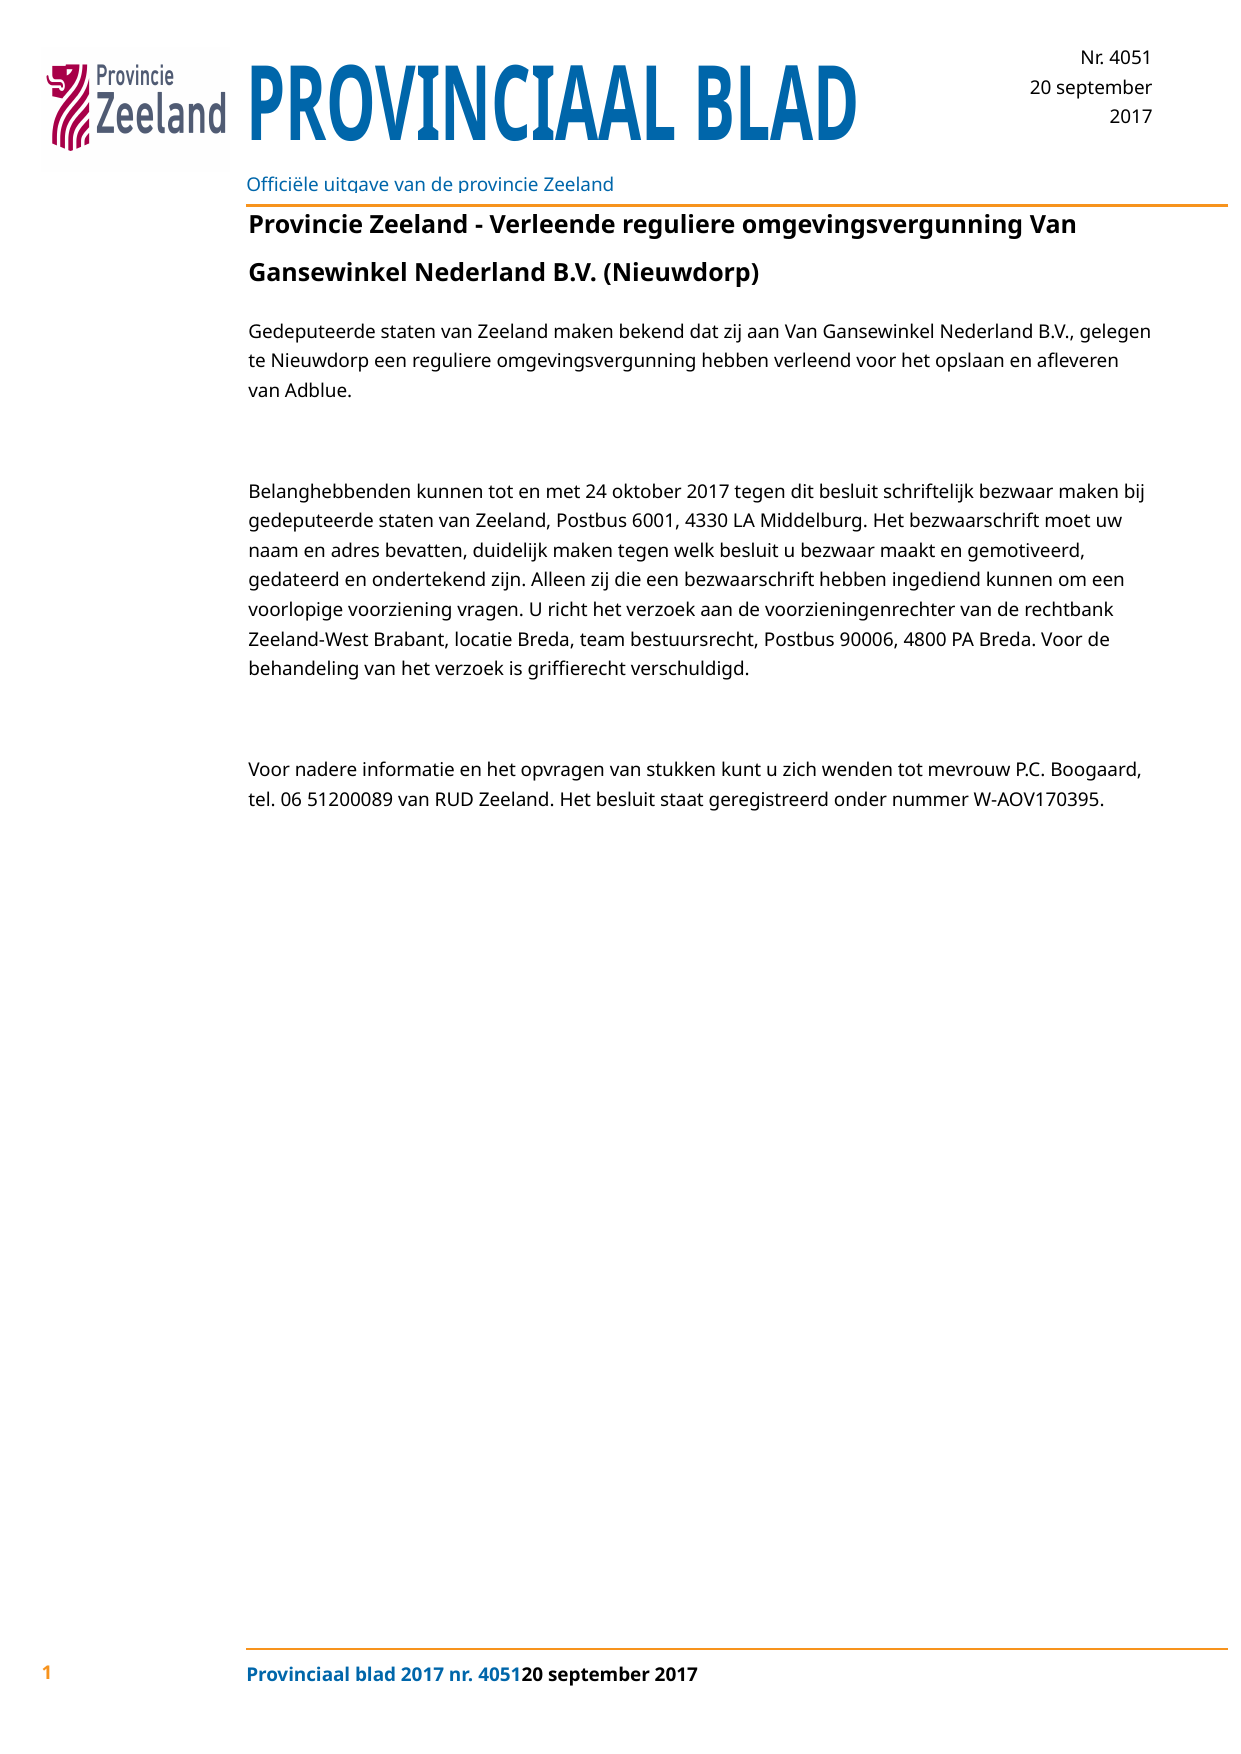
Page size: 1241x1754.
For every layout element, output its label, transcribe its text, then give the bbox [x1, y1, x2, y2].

text Belanghebbenden kunnen tot en met 24 oktober 2017 tegen dit besluit schriftelijk bezwaar maken bij gedeputeerde staten van Zeeland, Postbus 6001, 4330 LA Middelburg. Het bezwaarschrift moet uw naam en adres bevatten, duidelijk maken tegen welk besluit u bezwaar maakt en gemotiveerd, gedateerd en ondertekend zijn. Alleen zij die een bezwaarschrift hebben ingediend kunnen om een voorlopige voorziening vragen. U richt het verzoek aan de voorzieningenrechter van de rechtbank Zeeland-West Brabant, locatie Breda, team bestuursrecht, Postbus 90006, 4800 PA Breda. Voor de behandeling van het verzoek is griffierecht verschuldigd. [248, 478, 1152, 681]
text Provincie Zeeland - Verleende reguliere omgevingsvergunning Van Gansewinkel Nederland B.V. (Nieuwdorp) [248, 207, 1152, 288]
text Gedeputeerde staten van Zeeland maken bekend dat zij aan Van Gansewinkel Nederland B.V., gelegen te Nieuwdorp een reguliere omgevingsvergunning hebben verleend voor het opslaan en afleveren van Adblue. [248, 318, 1152, 403]
text Voor nadere informatie en het opvragen van stukken kunt u zich wenden tot mevrouw P.C. Boogaard, tel. 06 51200089 van RUD Zeeland. Het besluit staat geregistreerd onder nummer W-AOV170395. [248, 756, 1152, 812]
picture [41, 47, 231, 172]
